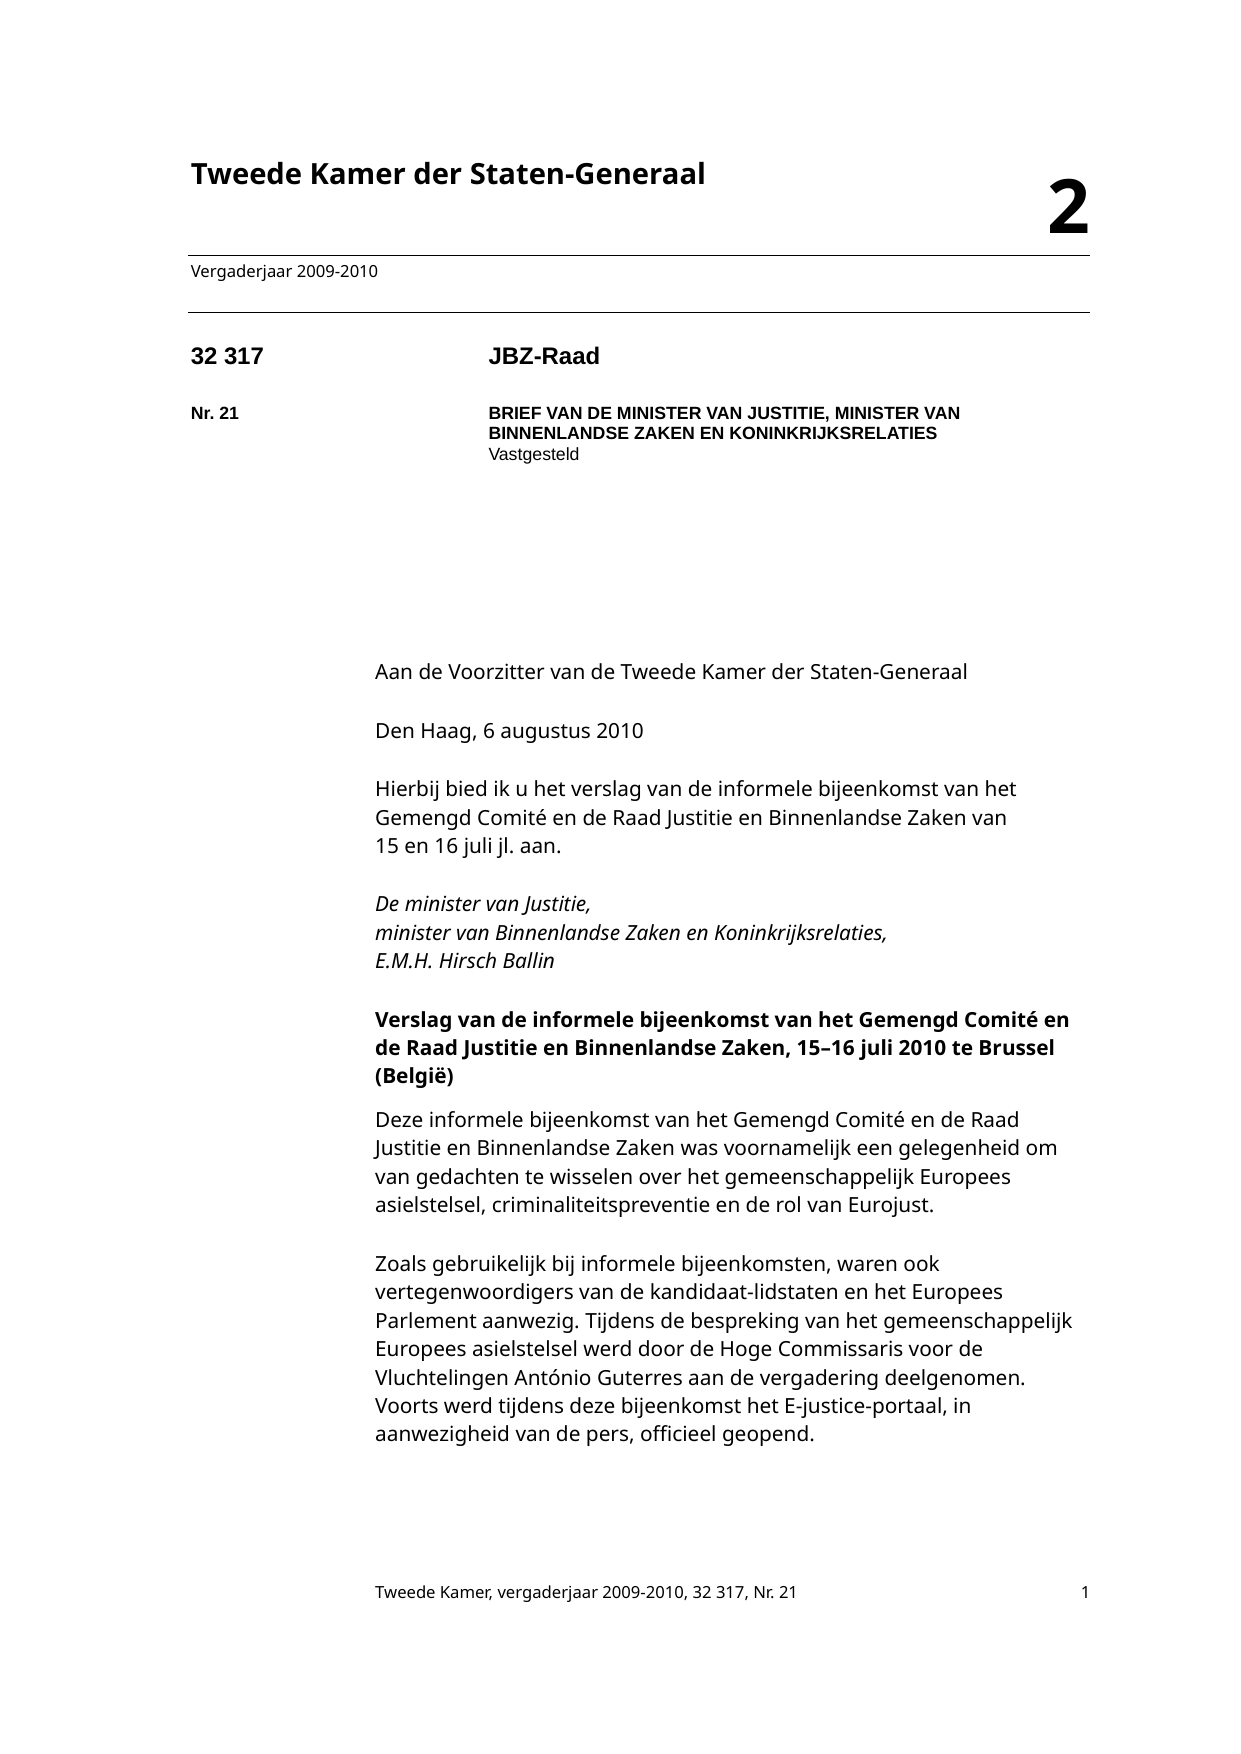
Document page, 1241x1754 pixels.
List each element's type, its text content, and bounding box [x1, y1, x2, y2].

text Verslag van de informele bijeenkomst van het Gemengd Comité en de Raad Justitie en Binnenlandse Zaken, 15–16 juli 2010 te Brussel (België) [375, 1005, 1090, 1090]
table_header Tweede Kamer der Staten-Generaal [188, 150, 909, 255]
text De minister van Justitie, [375, 889, 1090, 918]
text Hierbij bied ik u het verslag van de informele bijeenkomst van het [375, 774, 1090, 803]
table_cell Vergaderjaar 2009-2010 [188, 256, 485, 312]
table_cell [485, 313, 1090, 339]
text minister van Binnenlandse Zaken en Koninkrijksrelaties, [375, 918, 1090, 946]
table_cell Nr. 21 [188, 399, 485, 539]
table_header 2 [910, 150, 1090, 255]
text Zoals gebruikelijk bij informele bijeenkomsten, waren ook vertegenwoordigers van de kandidaat-lidstaten en het Europees Parlement aanwezig. Tijdens de bespreking van het gemeenschappelijk Europees asielstelsel werd door de Hoge Commissaris voor de Vluchtelingen António Guterres aan de vergadering deelgenomen. Voorts werd tijdens deze bijeenkomst het E-justice-portaal, in aanwezigheid van de pers, officieel geopend. [375, 1249, 1090, 1448]
table_cell 32 317 [188, 339, 485, 399]
text Deze informele bijeenkomst van het Gemengd Comité en de Raad Justitie en Binnenlandse Zaken was voornamelijk een gelegenheid om van gedachten te wisselen over het gemeenschappelijk Europees asielstelsel, criminaliteitspreventie en de rol van Eurojust. [375, 1105, 1090, 1219]
table_cell [485, 256, 1090, 312]
text 15 en 16 juli jl. aan. [375, 831, 1090, 859]
table_cell BRIEF VAN DE MINISTER VAN JUSTITIE, MINISTER VAN BINNENLANDSE ZAKEN EN KONINKRIJKSRELATIES Vastgesteld [485, 399, 1090, 539]
text Den Haag, 6 augustus 2010 [375, 716, 1090, 744]
table_cell JBZ-Raad [485, 339, 1090, 399]
text Gemengd Comité en de Raad Justitie en Binnenlandse Zaken van [375, 803, 1090, 831]
text Aan de Voorzitter van de Tweede Kamer der Staten-Generaal [375, 657, 1090, 686]
text E.M.H. Hirsch Ballin [375, 946, 1090, 975]
table_cell [188, 313, 485, 339]
